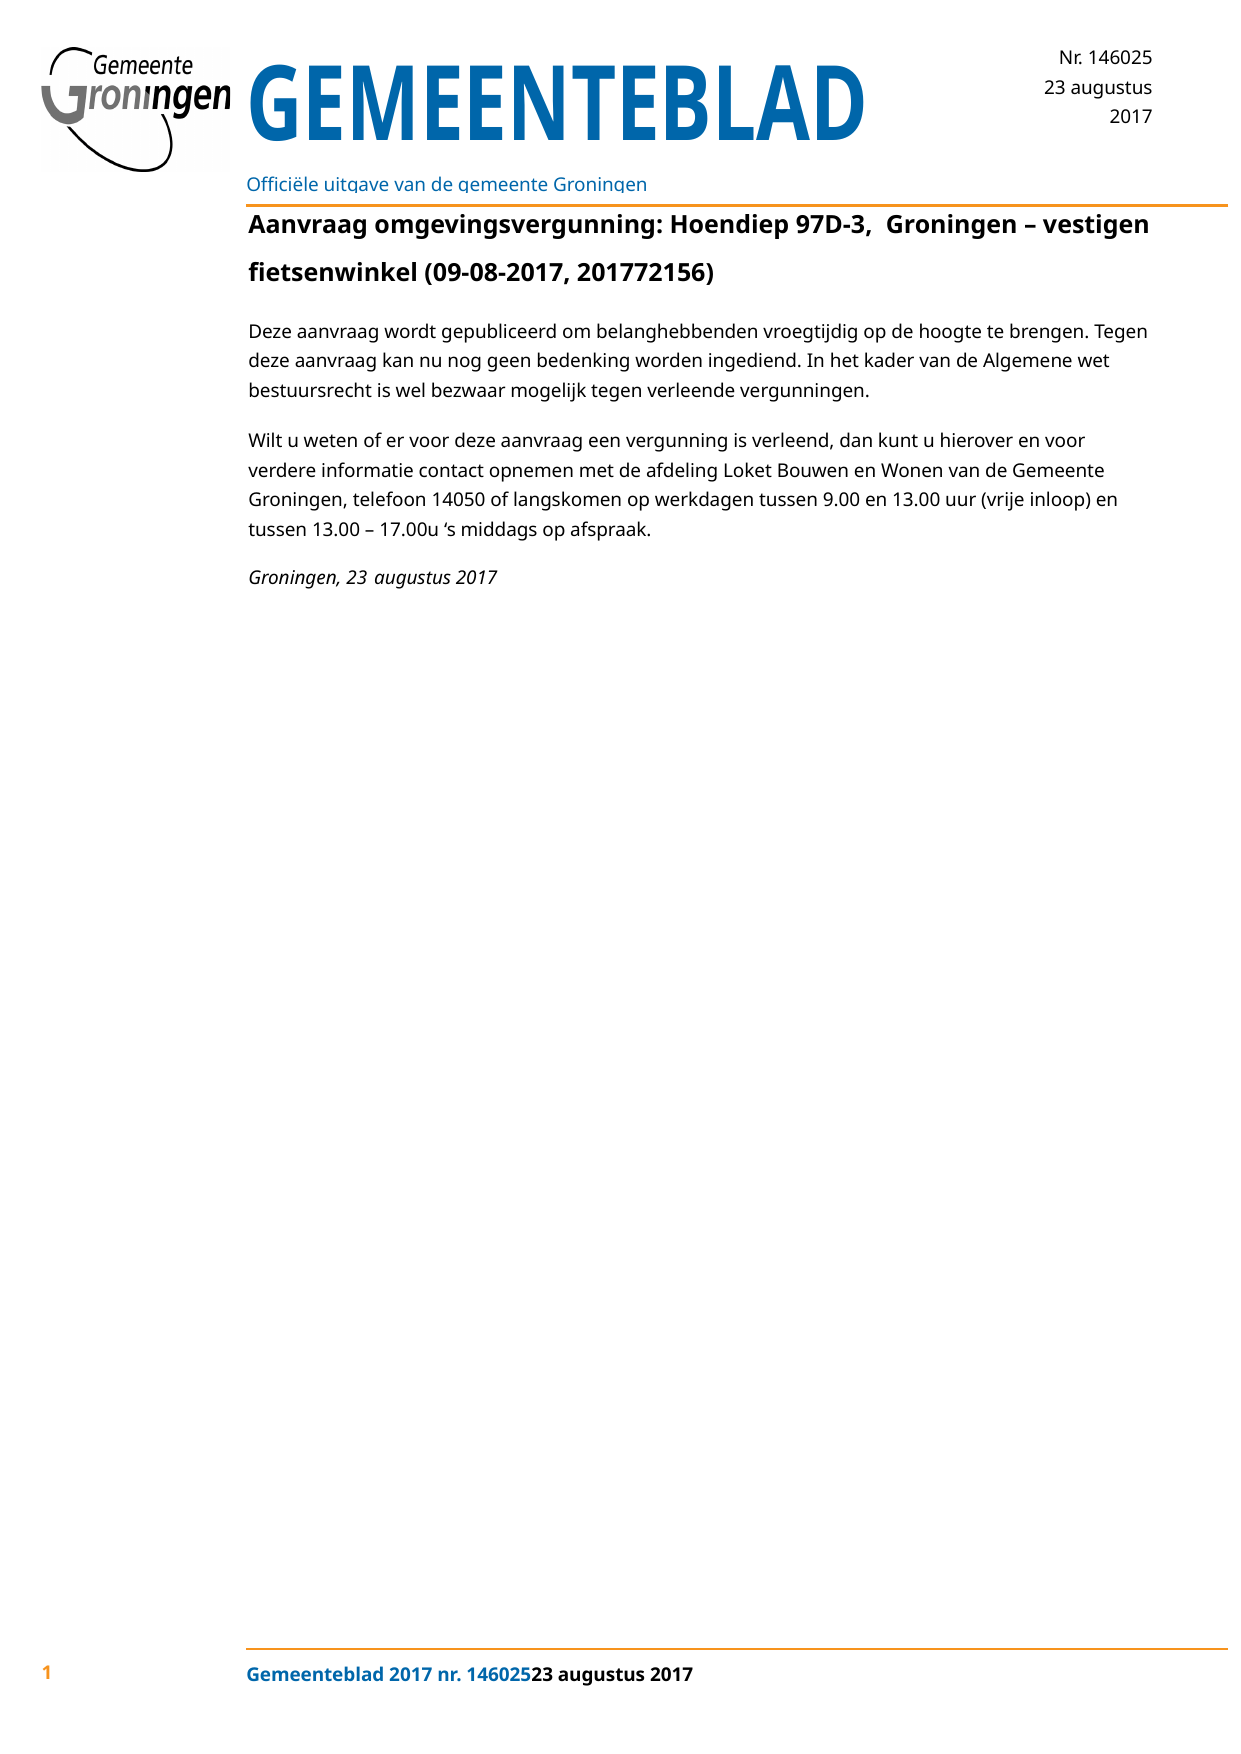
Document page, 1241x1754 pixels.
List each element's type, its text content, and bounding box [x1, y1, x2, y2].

text Aanvraag omgevingsvergunning: Hoendiep 97D-3, Groningen – vestigen fietsenwinkel (09-08-2017, 201772156) [248, 207, 1152, 288]
text Deze aanvraag wordt gepubliceerd om belanghebbenden vroegtijdig op de hoogte te brengen. Tegen deze aanvraag kan nu nog geen bedenking worden ingediend. In het kader van de Algemene wet bestuursrecht is wel bezwaar mogelijk tegen verleende vergunningen. [248, 318, 1152, 403]
text Groningen, 23 augustus 2017 [248, 564, 1152, 590]
picture [41, 47, 231, 172]
text Wilt u weten of er voor deze aanvraag een vergunning is verleend, dan kunt u hierover en voor verdere informatie contact opnemen met de afdeling Loket Bouwen en Wonen van de Gemeente Groningen, telefoon 14050 of langskomen op werkdagen tussen 9.00 en 13.00 uur (vrije inloop) en tussen 13.00 – 17.00u ‘s middags op afspraak. [248, 427, 1152, 542]
